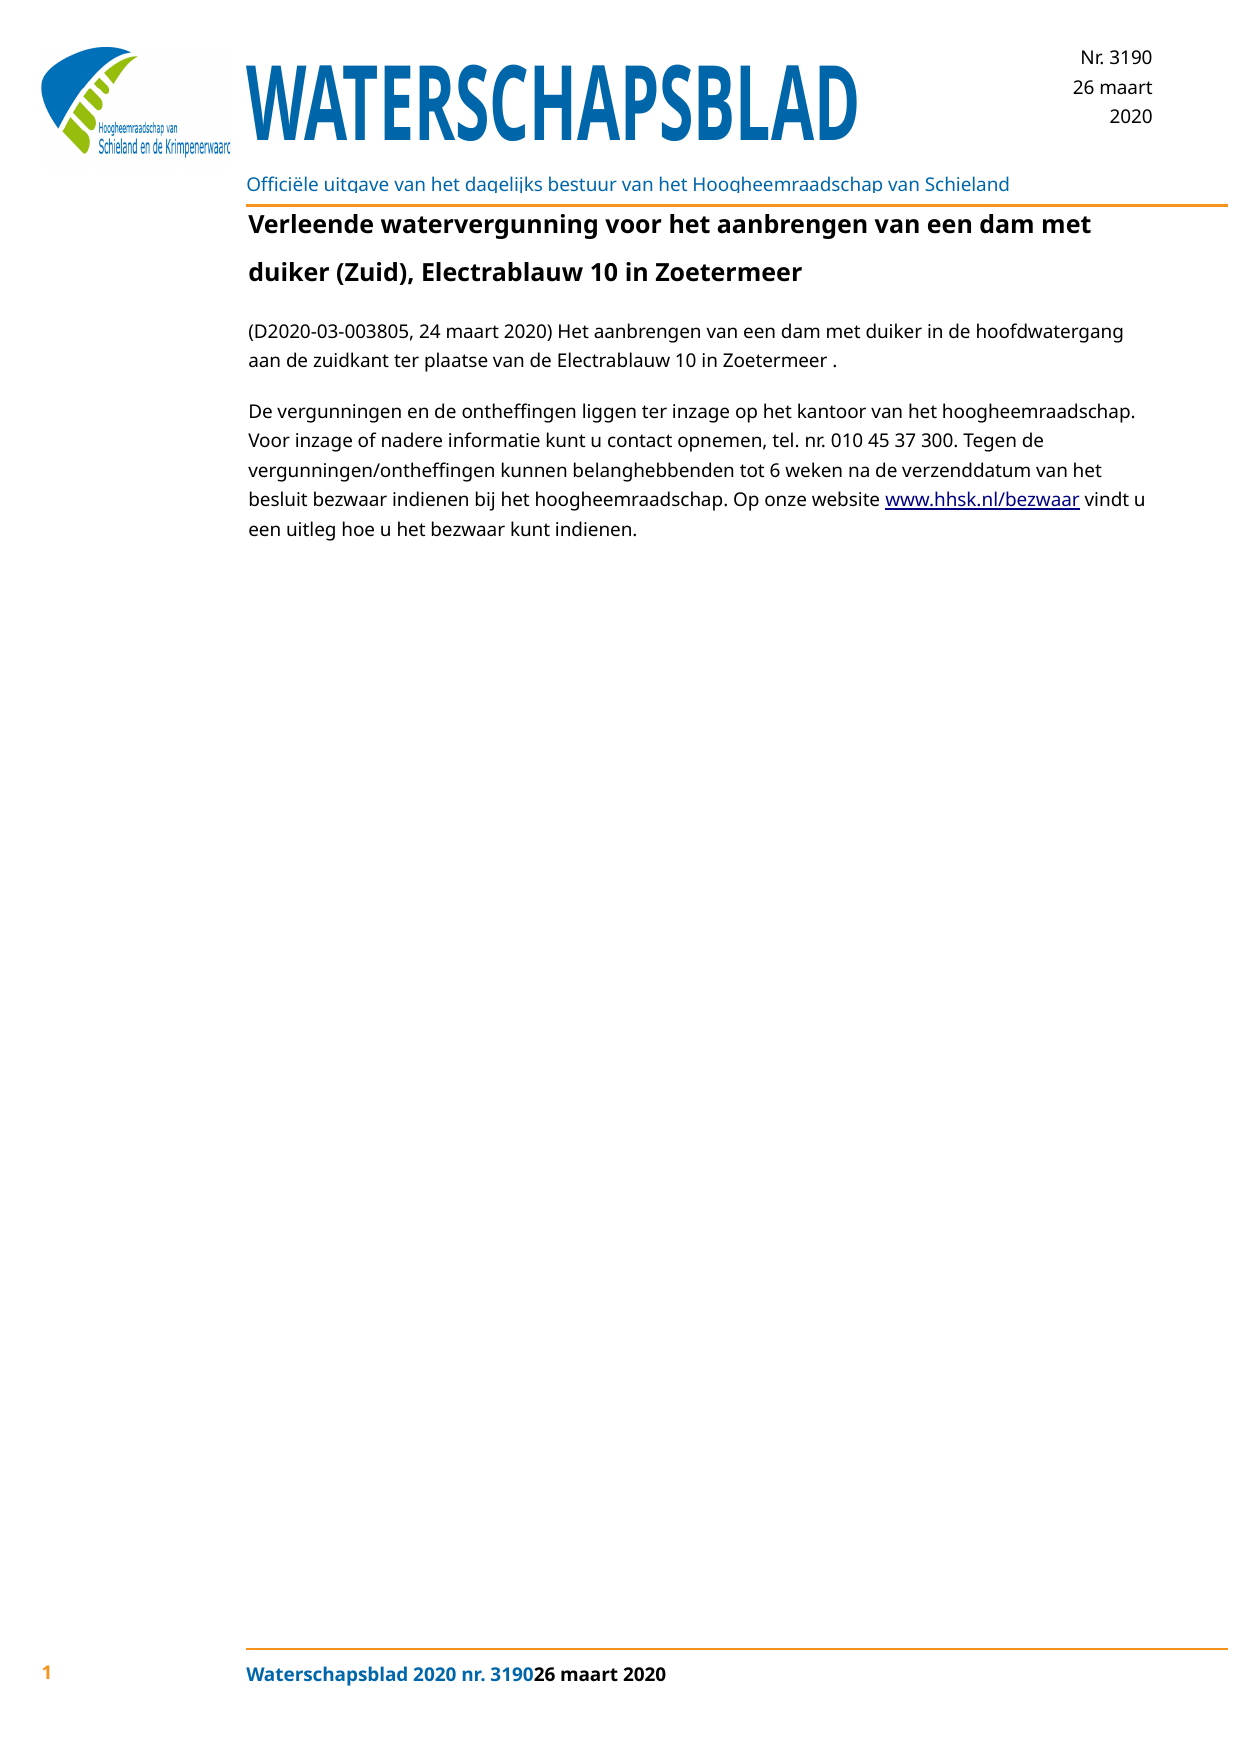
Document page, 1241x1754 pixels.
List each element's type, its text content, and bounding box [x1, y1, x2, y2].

text De vergunningen en de ontheffingen liggen ter inzage op het kantoor van het hoogheemraadschap. Voor inzage of nadere informatie kunt u contact opnemen, tel. nr. 010 45 37 300. Tegen de vergunningen/ontheffingen kunnen belanghebbenden tot 6 weken na de verzenddatum van het besluit bezwaar indienen bij het hoogheemraadschap. Op onze website www.hhsk.nl/bezwaar vindt u een uitleg hoe u het bezwaar kunt indienen. [248, 398, 1152, 542]
text Verleende watervergunning voor het aanbrengen van een dam met duiker (Zuid), Electrablauw 10 in Zoetermeer [248, 207, 1152, 288]
picture [41, 47, 231, 172]
text (D2020-03-003805, 24 maart 2020) Het aanbrengen van een dam met duiker in de hoofdwatergang aan de zuidkant ter plaatse van de Electrablauw 10 in Zoetermeer . [248, 318, 1152, 373]
